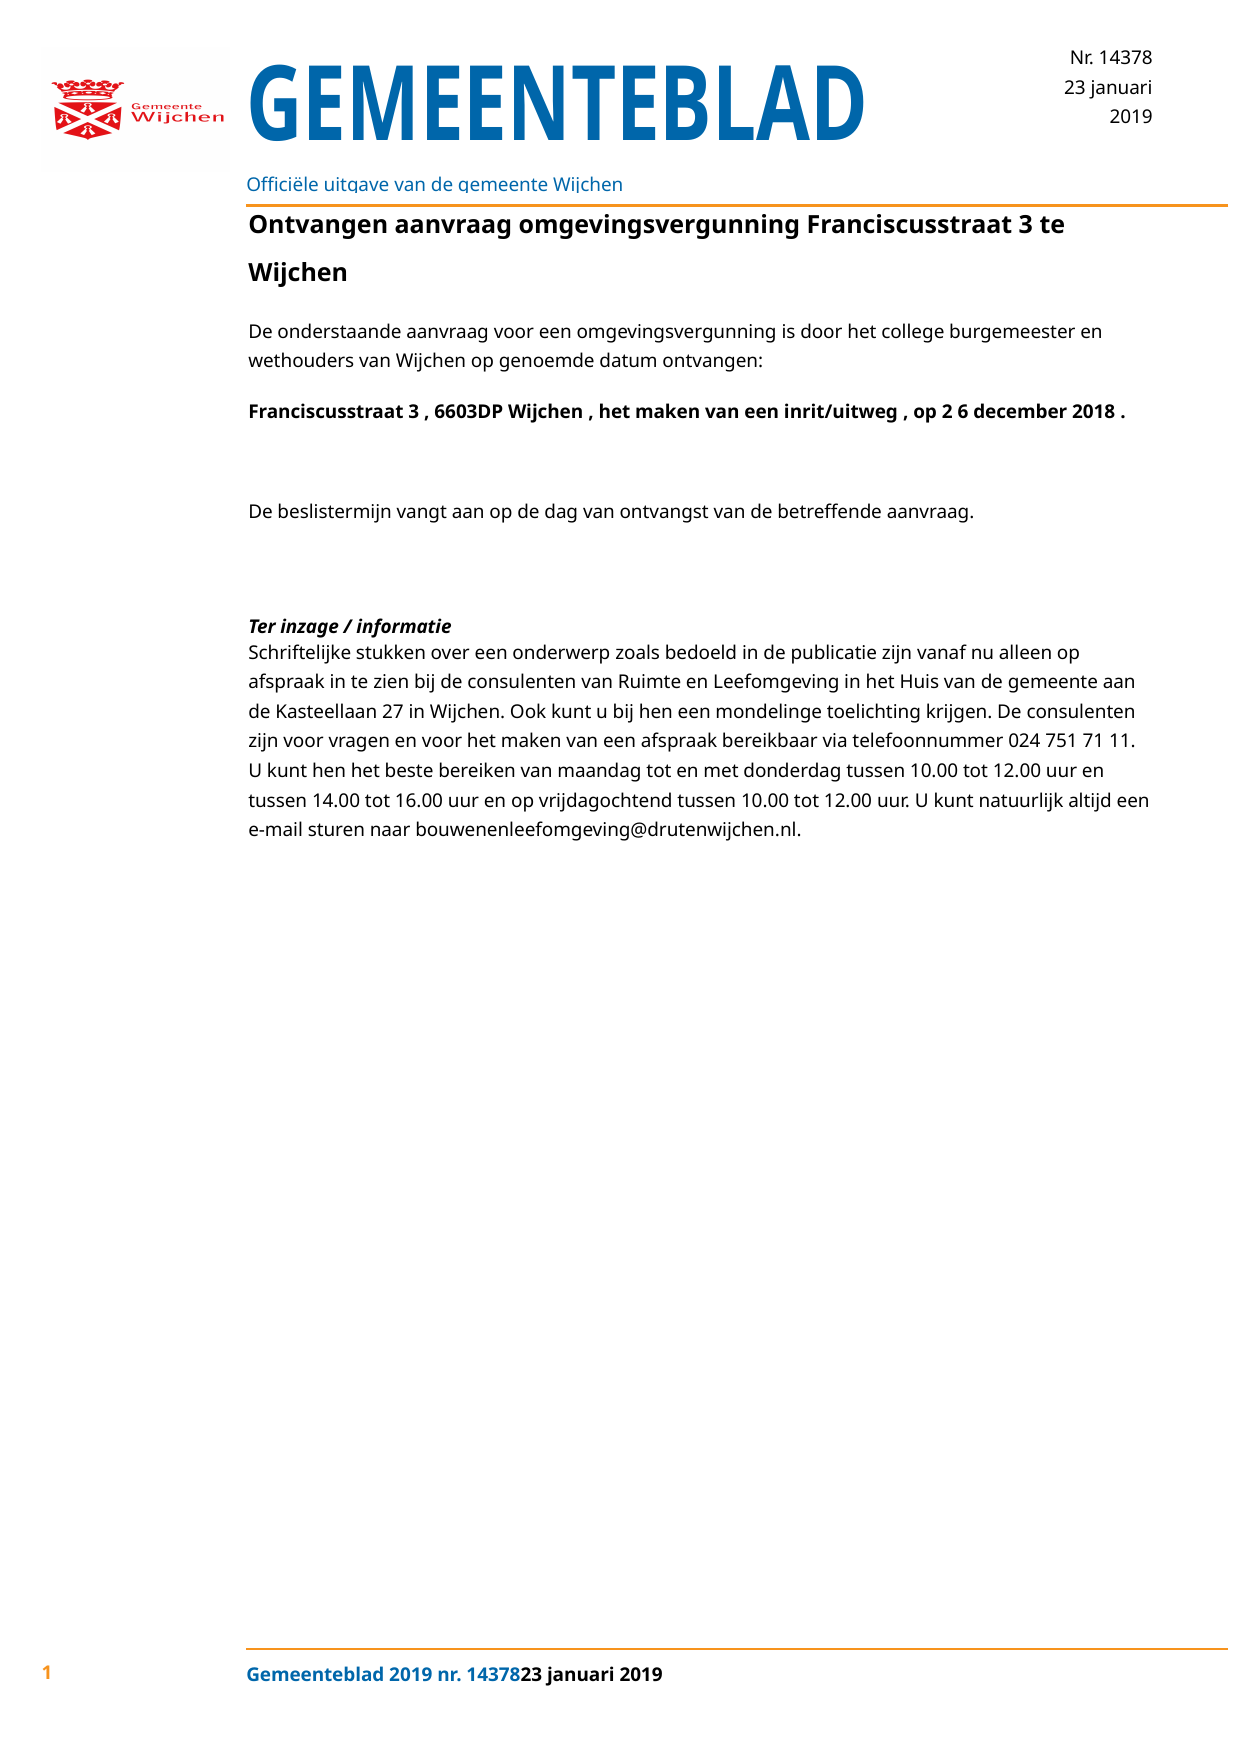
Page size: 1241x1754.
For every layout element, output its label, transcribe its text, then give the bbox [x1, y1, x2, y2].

text Ontvangen aanvraag omgevingsvergunning Franciscusstraat 3 te Wijchen [248, 207, 1152, 288]
picture [41, 47, 231, 172]
text Ter inzage / informatie [248, 613, 1152, 639]
text Franciscusstraat 3 , 6603DP Wijchen , het maken van een inrit/uitweg , op 2 6 december 2018 . [248, 398, 1152, 424]
text De onderstaande aanvraag voor een omgevingsvergunning is door het college burgemeester en wethouders van Wijchen op genoemde datum ontvangen: [248, 318, 1152, 373]
text De beslistermijn vangt aan op de dag van ontvangst van de betreffende aanvraag. [248, 499, 1152, 524]
text Schriftelijke stukken over een onderwerp zoals bedoeld in de publicatie zijn vanaf nu alleen op afspraak in te zien bij de consulenten van Ruimte en Leefomgeving in het Huis van de gemeente aan de Kasteellaan 27 in Wijchen. Ook kunt u bij hen een mondelinge toelichting krijgen. De consulenten zijn voor vragen en voor het maken van een afspraak bereikbaar via telefoonnummer 024 751 71 11. U kunt hen het beste bereiken van maandag tot en met donderdag tussen 10.00 tot 12.00 uur en tussen 14.00 tot 16.00 uur en op vrijdagochtend tussen 10.00 tot 12.00 uur. U kunt natuurlijk altijd een e-mail sturen naar bouwenenleefomgeving@drutenwijchen.nl. [248, 639, 1152, 842]
